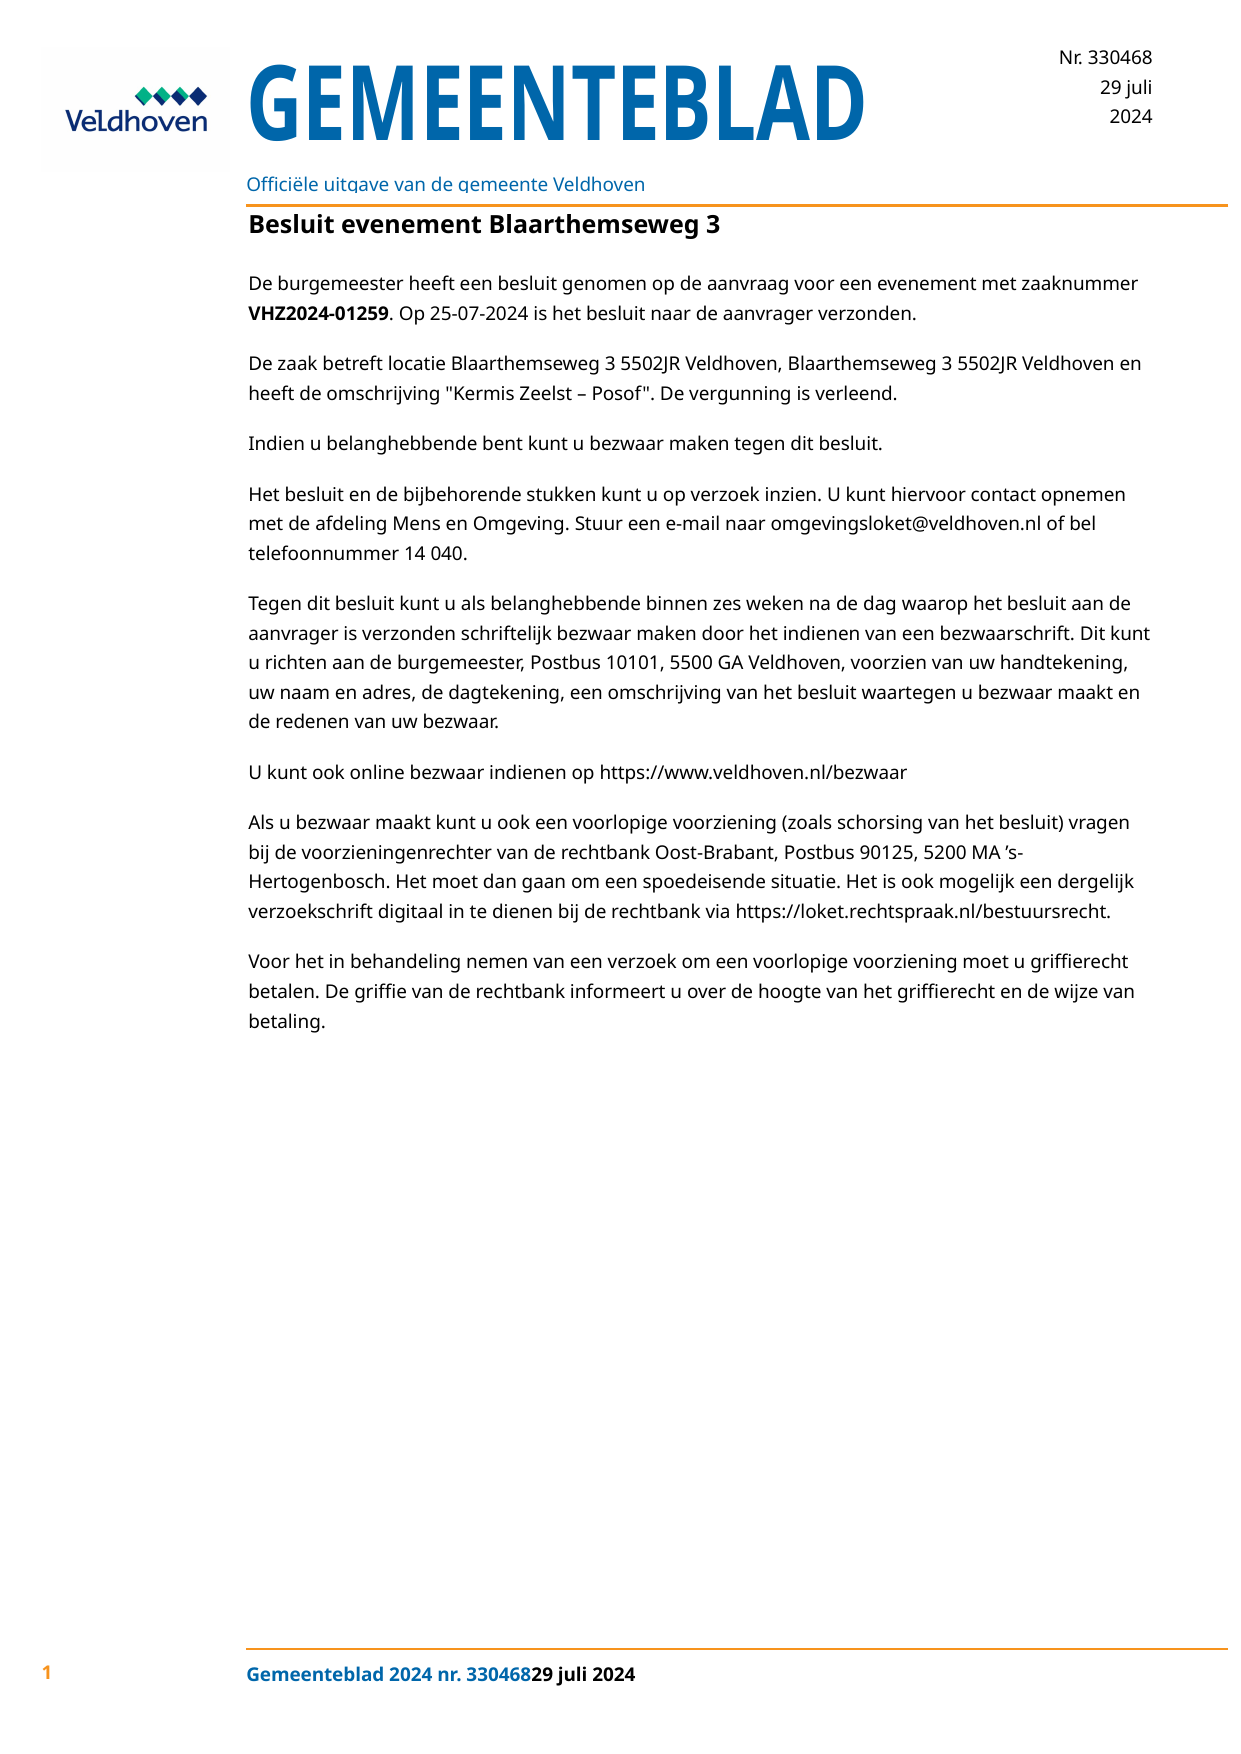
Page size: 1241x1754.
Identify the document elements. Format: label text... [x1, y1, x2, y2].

text U kunt ook online bezwaar indienen op https://www.veldhoven.nl/bezwaar [248, 759, 1152, 785]
text Besluit evenement Blaarthemseweg 3 [248, 207, 1152, 241]
picture [41, 47, 231, 172]
text De zaak betreft locatie Blaarthemseweg 3 5502JR Veldhoven, Blaarthemseweg 3 5502JR Veldhoven en heeft de omschrijving "Kermis Zeelst – Posof". De vergunning is verleend. [248, 350, 1152, 406]
text Voor het in behandeling nemen van een verzoek om een voorlopige voorziening moet u griffierecht betalen. De griffie van de rechtbank informeert u over de hoogte van het griffierecht en de wijze van betaling. [248, 949, 1152, 1033]
text Indien u belanghebbende bent kunt u bezwaar maken tegen dit besluit. [248, 430, 1152, 456]
text Als u bezwaar maakt kunt u ook een voorlopige voorziening (zoals schorsing van het besluit) vragen bij de voorzieningenrechter van de rechtbank Oost-Brabant, Postbus 90125, 5200 MA ’s-Hertogenbosch. Het moet dan gaan om een spoedeisende situatie. Het is ook mogelijk een dergelijk verzoekschrift digitaal in te dienen bij de rechtbank via https://loket.rechtspraak.nl/bestuursrecht. [248, 809, 1152, 924]
text Tegen dit besluit kunt u als belanghebbende binnen zes weken na de dag waarop het besluit aan de aanvrager is verzonden schriftelijk bezwaar maken door het indienen van een bezwaarschrift. Dit kunt u richten aan de burgemeester, Postbus 10101, 5500 GA Veldhoven, voorzien van uw handtekening, uw naam en adres, de dagtekening, een omschrijving van het besluit waartegen u bezwaar maakt en de redenen van uw bezwaar. [248, 590, 1152, 734]
text De burgemeester heeft een besluit genomen op de aanvraag voor een evenement met zaaknummer VHZ2024-01259. Op 25-07-2024 is het besluit naar de aanvrager verzonden. [248, 270, 1152, 326]
text Het besluit en de bijbehorende stukken kunt u op verzoek inzien. U kunt hiervoor contact opnemen met de afdeling Mens en Omgeving. Stuur een e-mail naar omgevingsloket@veldhoven.nl of bel telefoonnummer 14 040. [248, 481, 1152, 566]
